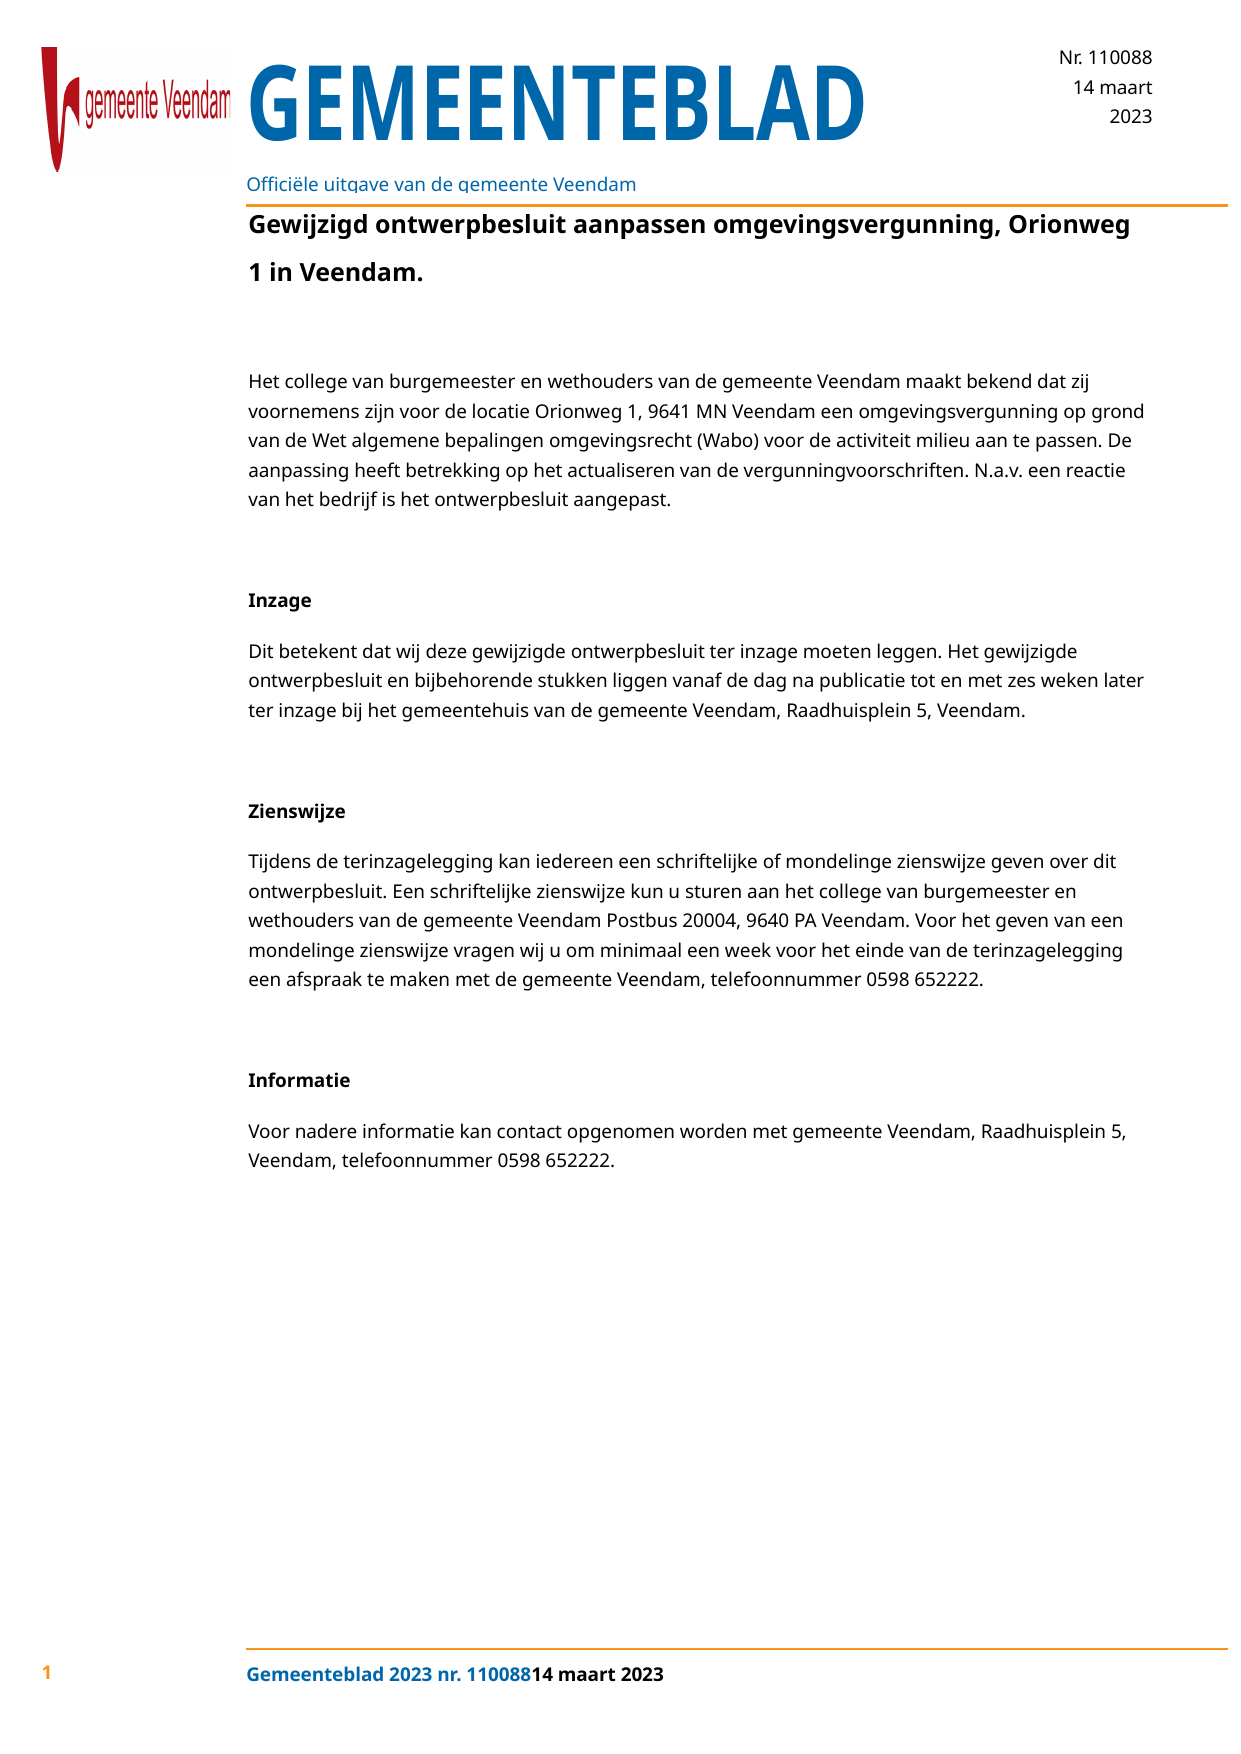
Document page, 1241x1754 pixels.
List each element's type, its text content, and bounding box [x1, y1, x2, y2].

text Voor nadere informatie kan contact opgenomen worden met gemeente Veendam, Raadhuisplein 5, Veendam, telefoonnummer 0598 652222. [248, 1118, 1152, 1173]
text Informatie [248, 1067, 1152, 1093]
text Het college van burgemeester en wethouders van de gemeente Veendam maakt bekend dat zij voornemens zijn voor de locatie Orionweg 1, 9641 MN Veendam een omgevingsvergunning op grond van de Wet algemene bepalingen omgevingsrecht (Wabo) voor de activiteit milieu aan te passen. De aanpassing heeft betrekking op het actualiseren van de vergunningvoorschriften. N.a.v. een reactie van het bedrijf is het ontwerpbesluit aangepast. [248, 368, 1152, 512]
text Dit betekent dat wij deze gewijzigde ontwerpbesluit ter inzage moeten leggen. Het gewijzigde ontwerpbesluit en bijbehorende stukken liggen vanaf de dag na publicatie tot en met zes weken later ter inzage bij het gemeentehuis van de gemeente Veendam, Raadhuisplein 5, Veendam. [248, 638, 1152, 723]
text Gewijzigd ontwerpbesluit aanpassen omgevingsvergunning, Orionweg 1 in Veendam. [248, 207, 1152, 288]
text Zienswijze [248, 798, 1152, 824]
text Tijdens de terinzagelegging kan iedereen een schriftelijke of mondelinge zienswijze geven over dit ontwerpbesluit. Een schriftelijke zienswijze kun u sturen aan het college van burgemeester en wethouders van de gemeente Veendam Postbus 20004, 9640 PA Veendam. Voor het geven van een mondelinge zienswijze vragen wij u om minimaal een week voor het einde van de terinzagelegging een afspraak te maken met de gemeente Veendam, telefoonnummer 0598 652222. [248, 848, 1152, 992]
picture [41, 47, 231, 172]
text Inzage [248, 587, 1152, 613]
